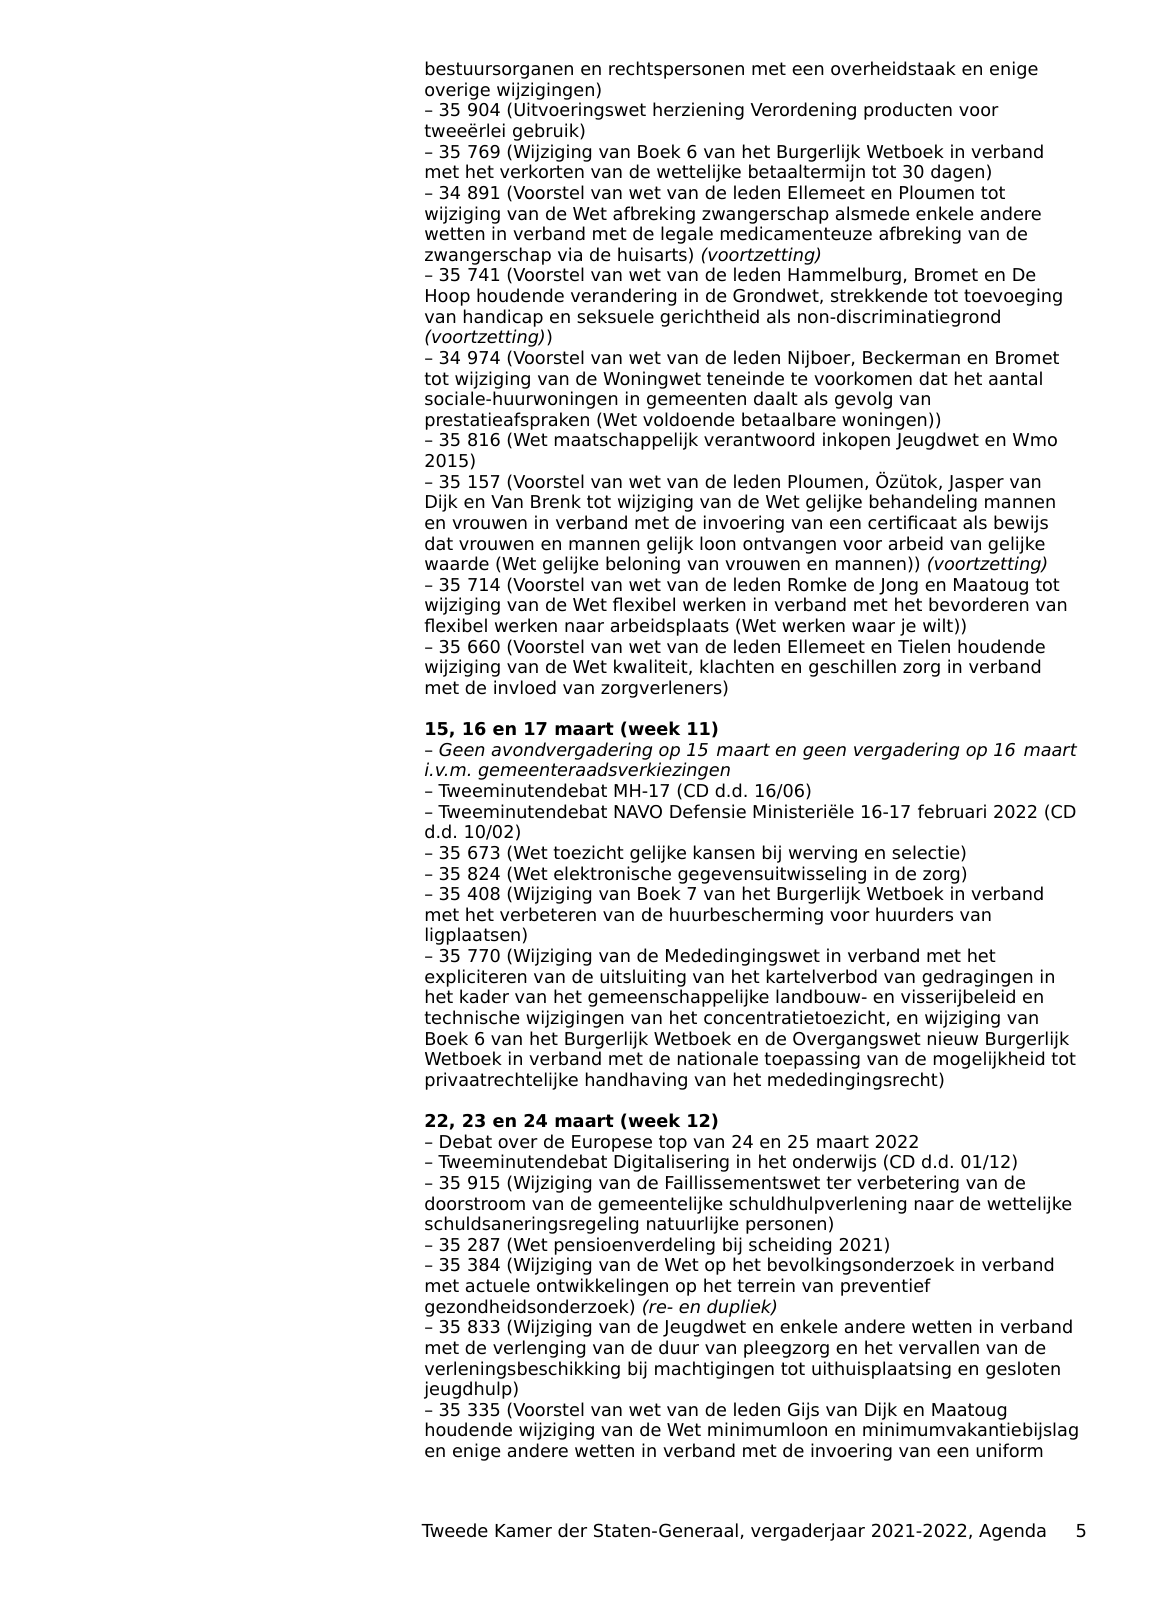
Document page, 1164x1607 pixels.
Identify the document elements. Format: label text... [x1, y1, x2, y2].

table_cell – 35 741 (Voorstel van wet van de leden Hammelburg, Bromet en De Hoop houdende verandering in de Grondwet, strekkende tot toevoeging van handicap en seksuele gerichtheid als non-discriminatiegrond (voortzetting)) [418, 265, 1087, 348]
table_cell [77, 1255, 401, 1317]
table_cell [77, 781, 401, 802]
table_cell [401, 699, 418, 719]
table_cell [77, 100, 401, 142]
table_cell [401, 348, 418, 430]
table_cell [401, 575, 418, 637]
table_cell – 35 157 (Voorstel van wet van de leden Ploumen, Özütok, Jasper van Dijk en Van Brenk tot wijziging van de Wet gelijke behandeling mannen en vrouwen in verband met de invoering van een certificaat als bewijs dat vrouwen en mannen gelijk loon ontvangen voor arbeid van gelijke waarde (Wet gelijke beloning van vrouwen en mannen)) (voortzetting) [418, 472, 1087, 575]
table_cell – Tweeminutendebat NAVO Defensie Ministeriële 16-17 februari 2022 (CD d.d. 10/02) [418, 802, 1087, 843]
table_cell [401, 1400, 418, 1462]
table_cell – 35 714 (Voorstel van wet van de leden Romke de Jong en Maatoug tot wijziging van de Wet flexibel werken in verband met het bevorderen van flexibel werken naar arbeidsplaats (Wet werken waar je wilt)) [418, 575, 1087, 637]
table_cell – 35 673 (Wet toezicht gelijke kansen bij werving en selectie) [418, 843, 1087, 863]
table_cell [77, 1132, 401, 1152]
table_cell [77, 719, 401, 740]
table_cell [77, 1235, 401, 1255]
table_cell [401, 183, 418, 265]
table_cell [401, 864, 418, 884]
table_cell [77, 1152, 401, 1173]
table_cell [401, 884, 418, 946]
table_cell – Debat over de Europese top van 24 en 25 maart 2022 [418, 1132, 1087, 1152]
table_cell [77, 740, 401, 781]
table_cell [401, 843, 418, 863]
table_cell [401, 781, 418, 802]
table_cell – Geen avondvergadering op 15 maart en geen vergadering op 16 maart i.v.m. gemeenteraadsverkiezingen [418, 740, 1087, 781]
table_cell [401, 1111, 418, 1132]
table_cell – Tweeminutendebat Digitalisering in het onderwijs (CD d.d. 01/12) [418, 1152, 1087, 1173]
table_cell – 35 915 (Wijziging van de Faillissementswet ter verbetering van de doorstroom van de gemeentelijke schuldhulpverlening naar de wettelijke schuldsaneringsregeling natuurlijke personen) [418, 1173, 1087, 1235]
table_cell – 35 769 (Wijziging van Boek 6 van het Burgerlijk Wetboek in verband met het verkorten van de wettelijke betaaltermijn tot 30 dagen) [418, 142, 1087, 183]
table_cell [77, 348, 401, 430]
table_cell bestuursorganen en rechtspersonen met een overheidstaak en enige overige wijzigingen) [418, 59, 1087, 100]
table_cell – 35 824 (Wet elektronische gegevensuitwisseling in de zorg) [418, 864, 1087, 884]
table_cell 22, 23 en 24 maart (week 12) [418, 1111, 1087, 1132]
table_cell [77, 265, 401, 348]
table_cell [401, 637, 418, 698]
table_cell [401, 1317, 418, 1400]
table_cell [401, 472, 418, 575]
table_cell [77, 802, 401, 843]
table_cell [77, 946, 401, 1090]
table_cell 15, 16 en 17 maart (week 11) [418, 719, 1087, 740]
table_cell [401, 1152, 418, 1173]
table_cell [401, 1235, 418, 1255]
table_cell – 35 287 (Wet pensioenverdeling bij scheiding 2021) [418, 1235, 1087, 1255]
table_cell [401, 265, 418, 348]
table_cell – Tweeminutendebat MH-17 (CD d.d. 16/06) [418, 781, 1087, 802]
table_cell [77, 1317, 401, 1400]
table_cell – 35 408 (Wijziging van Boek 7 van het Burgerlijk Wetboek in verband met het verbeteren van de huurbescherming voor huurders van ligplaatsen) [418, 884, 1087, 946]
table_cell [401, 1132, 418, 1152]
table_cell [401, 1255, 418, 1317]
table_cell [401, 946, 418, 1090]
table_cell [401, 740, 418, 781]
table_cell [401, 142, 418, 183]
table_cell [77, 472, 401, 575]
table_cell [418, 699, 1087, 719]
table_cell [401, 719, 418, 740]
table_cell [77, 59, 401, 100]
table_cell [401, 100, 418, 142]
table_cell [77, 637, 401, 698]
table_cell – 35 660 (Voorstel van wet van de leden Ellemeet en Tielen houdende wijziging van de Wet kwaliteit, klachten en geschillen zorg in verband met de invloed van zorgverleners) [418, 637, 1087, 698]
table_cell [401, 802, 418, 843]
table_cell – 35 833 (Wijziging van de Jeugdwet en enkele andere wetten in verband met de verlenging van de duur van pleegzorg en het vervallen van de verleningsbeschikking bij machtigingen tot uithuisplaatsing en gesloten jeugdhulp) [418, 1317, 1087, 1400]
table_cell – 35 770 (Wijziging van de Mededingingswet in verband met het expliciteren van de uitsluiting van het kartelverbod van gedragingen in het kader van het gemeenschappelijke landbouw- en visserijbeleid en technische wijzigingen van het concentratietoezicht, en wijziging van Boek 6 van het Burgerlijk Wetboek en de Overgangswet nieuw Burgerlijk Wetboek in verband met de nationale toepassing van de mogelijkheid tot privaatrechtelijke handhaving van het mededingingsrecht) [418, 946, 1087, 1090]
table_cell – 35 816 (Wet maatschappelijk verantwoord inkopen Jeugdwet en Wmo 2015) [418, 430, 1087, 472]
table_cell [77, 1173, 401, 1235]
table_cell [77, 843, 401, 863]
table_cell [77, 864, 401, 884]
table_cell – 35 384 (Wijziging van de Wet op het bevolkingsonderzoek in verband met actuele ontwikkelingen op het terrein van preventief gezondheidsonderzoek) (re- en dupliek) [418, 1255, 1087, 1317]
table_cell [401, 59, 418, 100]
table_cell – 34 974 (Voorstel van wet van de leden Nijboer, Beckerman en Bromet tot wijziging van de Woningwet teneinde te voorkomen dat het aantal sociale-huurwoningen in gemeenten daalt als gevolg van prestatieafspraken (Wet voldoende betaalbare woningen)) [418, 348, 1087, 430]
table_cell – 35 904 (Uitvoeringswet herziening Verordening producten voor tweeërlei gebruik) [418, 100, 1087, 142]
table_cell [77, 142, 401, 183]
table_cell [77, 1111, 401, 1132]
table_cell [401, 430, 418, 472]
table_cell [418, 1090, 1087, 1111]
table_cell [77, 1090, 401, 1111]
table_cell – 35 335 (Voorstel van wet van de leden Gijs van Dijk en Maatoug houdende wijziging van de Wet minimumloon en minimumvakantiebijslag en enige andere wetten in verband met de invoering van een uniform [418, 1400, 1087, 1462]
table_cell [77, 884, 401, 946]
table_cell – 34 891 (Voorstel van wet van de leden Ellemeet en Ploumen tot wijziging van de Wet afbreking zwangerschap alsmede enkele andere wetten in verband met de legale medicamenteuze afbreking van de zwangerschap via de huisarts) (voortzetting) [418, 183, 1087, 265]
table_cell [401, 1090, 418, 1111]
table_cell [401, 1173, 418, 1235]
table_cell [77, 430, 401, 472]
table_cell [77, 699, 401, 719]
table_cell [77, 575, 401, 637]
table_cell [77, 183, 401, 265]
table_cell [77, 1400, 401, 1462]
